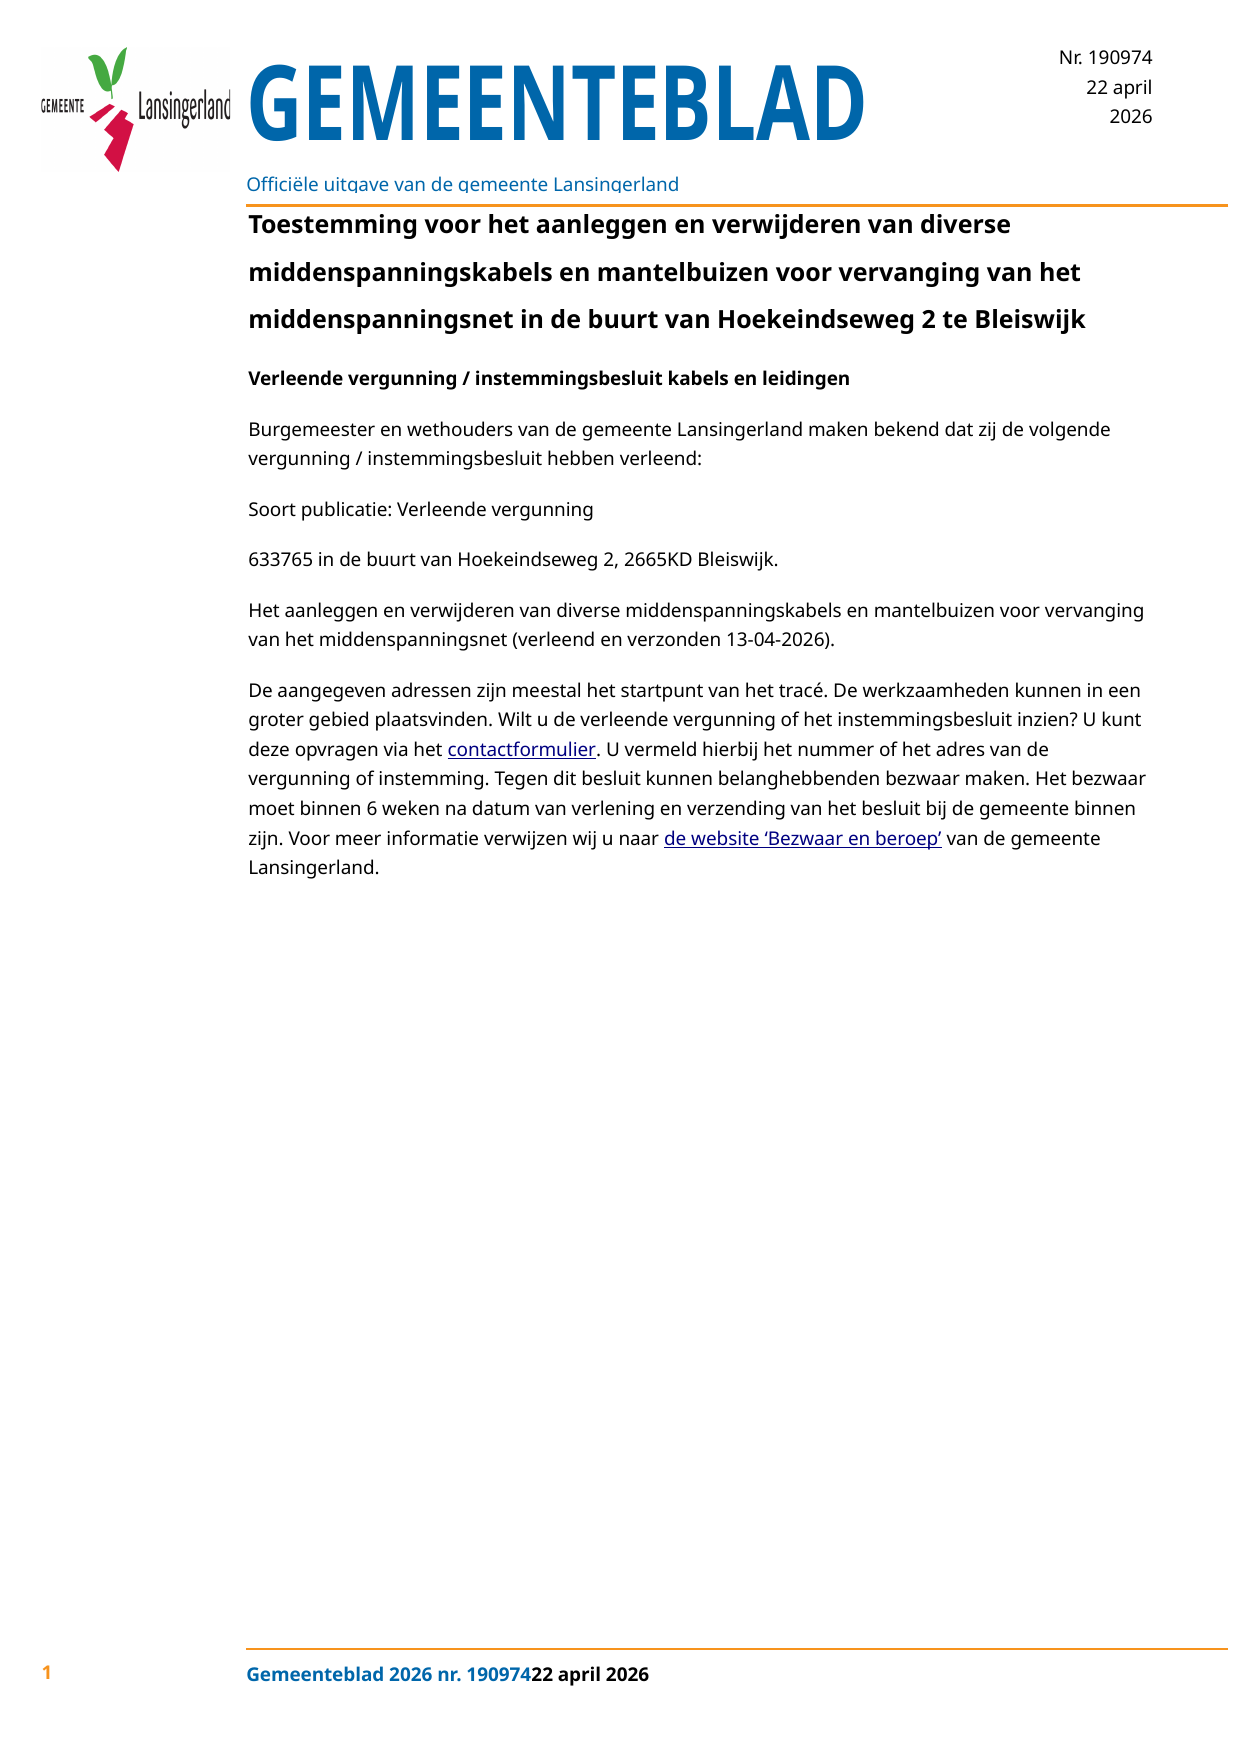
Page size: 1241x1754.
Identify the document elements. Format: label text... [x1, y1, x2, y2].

text Verleende vergunning / instemmingsbesluit kabels en leidingen [248, 366, 1152, 391]
text 633765 in de buurt van Hoekeindseweg 2, 2665KD Bleiswijk. [248, 546, 1152, 572]
text Burgemeester en wethouders van de gemeente Lansingerland maken bekend dat zij de volgende vergunning / instemmingsbesluit hebben verleend: [248, 416, 1152, 471]
text Het aanleggen en verwijderen van diverse middenspanningskabels en mantelbuizen voor vervanging van het middenspanningsnet (verleend en verzonden 13-04-2026). [248, 597, 1152, 652]
text De aangegeven adressen zijn meestal het startpunt van het tracé. De werkzaamheden kunnen in een groter gebied plaatsvinden. Wilt u de verleende vergunning of het instemmingsbesluit inzien? U kunt deze opvragen via het contactformulier. U vermeld hierbij het nummer of het adres van de vergunning of instemming. Tegen dit besluit kunnen belanghebbenden bezwaar maken. Het bezwaar moet binnen 6 weken na datum van verlening en verzending van het besluit bij de gemeente binnen zijn. Voor meer informatie verwijzen wij u naar de website ‘Bezwaar en beroep’ van de gemeente Lansingerland. [248, 677, 1152, 880]
text Soort publicatie: Verleende vergunning [248, 496, 1152, 522]
picture [41, 47, 231, 172]
text Toestemming voor het aanleggen en verwijderen van diverse middenspanningskabels en mantelbuizen voor vervanging van het middenspanningsnet in de buurt van Hoekeindseweg 2 te Bleiswijk [248, 207, 1152, 336]
